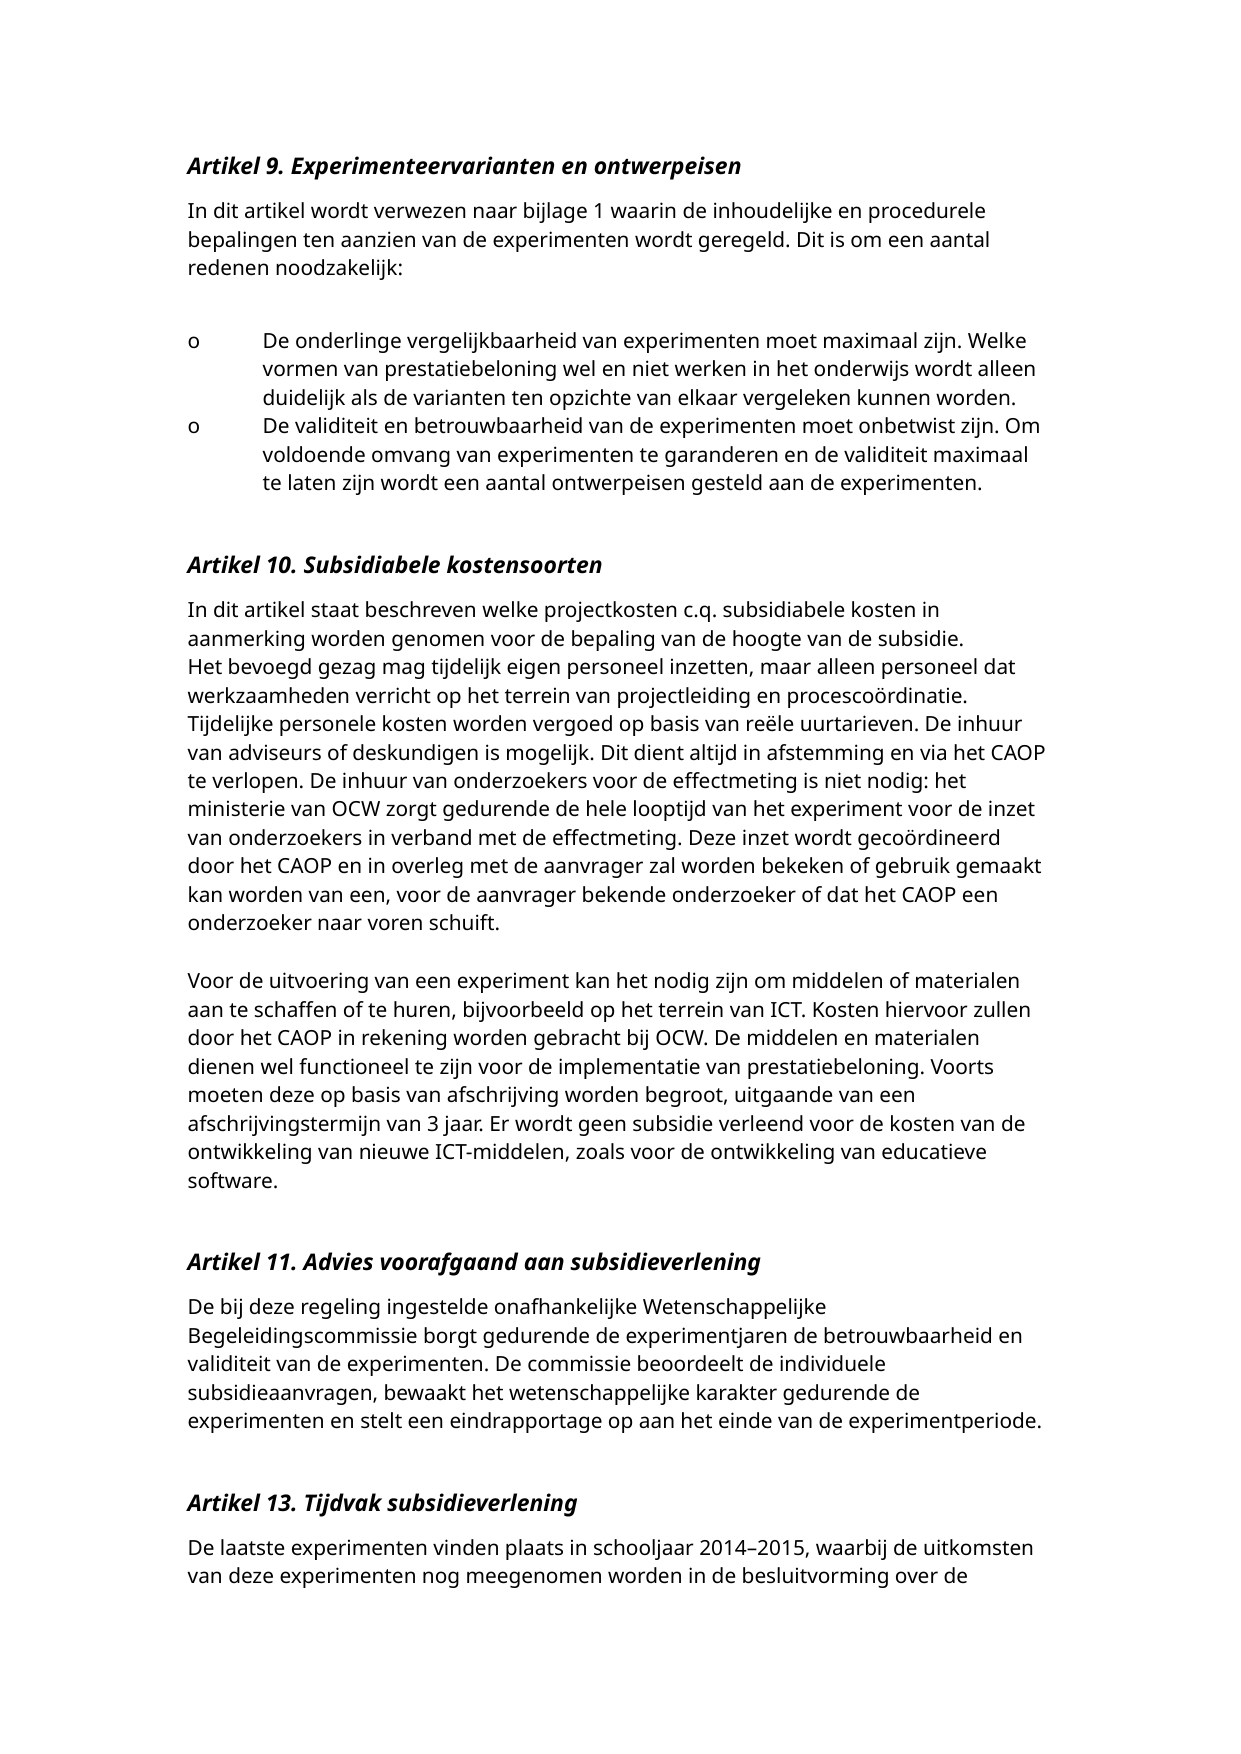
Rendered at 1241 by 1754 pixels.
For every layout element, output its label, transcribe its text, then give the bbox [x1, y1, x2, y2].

list De onderlinge vergelijkbaarheid van experimenten moet maximaal zijn. Welke vormen van prestatiebeloning wel en niet werken in het onderwijs wordt alleen duidelijk als de varianten ten opzichte van elkaar vergeleken kunnen worden. [187, 326, 1053, 411]
text In dit artikel staat beschreven welke projectkosten c.q. subsidiabele kosten in aanmerking worden genomen voor de bepaling van de hoogte van de subsidie. [187, 595, 1053, 652]
text Het bevoegd gezag mag tijdelijk eigen personeel inzetten, maar alleen personeel dat werkzaamheden verricht op het terrein van projectleiding en procescoördinatie. Tijdelijke personele kosten worden vergoed op basis van reële uurtarieven. De inhuur van adviseurs of deskundigen is mogelijk. Dit dient altijd in afstemming en via het CAOP te verlopen. De inhuur van onderzoekers voor de effectmeting is niet nodig: het ministerie van OCW zorgt gedurende de hele looptijd van het experiment voor de inzet van onderzoekers in verband met de effectmeting. Deze inzet wordt gecoördineerd door het CAOP en in overleg met de aanvrager zal worden bekeken of gebruik gemaakt kan worden van een, voor de aanvrager bekende onderzoeker of dat het CAOP een onderzoeker naar voren schuift. [187, 652, 1053, 937]
subtitle Artikel 13. Tijdvak subsidieverlening [187, 1487, 1053, 1518]
text De laatste experimenten vinden plaats in schooljaar 2014–2015, waarbij de uitkomsten van deze experimenten nog meegenomen worden in de besluitvorming over de [187, 1533, 1053, 1590]
subtitle Artikel 9. Experimenteervarianten en ontwerpeisen [187, 150, 1053, 181]
subtitle Artikel 10. Subsidiabele kostensoorten [187, 549, 1053, 580]
text In dit artikel wordt verwezen naar bijlage 1 waarin de inhoudelijke en procedurele bepalingen ten aanzien van de experimenten wordt geregeld. Dit is om een aantal redenen noodzakelijk: [187, 196, 1053, 282]
list De validiteit en betrouwbaarheid van de experimenten moet onbetwist zijn. Om voldoende omvang van experimenten te garanderen en de validiteit maximaal te laten zijn wordt een aantal ontwerpeisen gesteld aan de experimenten. [187, 411, 1053, 497]
text Voor de uitvoering van een experiment kan het nodig zijn om middelen of materialen aan te schaffen of te huren, bijvoorbeeld op het terrein van ICT. Kosten hiervoor zullen door het CAOP in rekening worden gebracht bij OCW. De middelen en materialen dienen wel functioneel te zijn voor de implementatie van prestatiebeloning. Voorts moeten deze op basis van afschrijving worden begroot, uitgaande van een afschrijvingstermijn van 3 jaar. Er wordt geen subsidie verleend voor de kosten van de ontwikkeling van nieuwe ICT-middelen, zoals voor de ontwikkeling van educatieve software. [187, 967, 1053, 1194]
text De bij deze regeling ingestelde onafhankelijke Wetenschappelijke Begeleidingscommissie borgt gedurende de experimentjaren de betrouwbaarheid en validiteit van de experimenten. De commissie beoordeelt de individuele subsidieaanvragen, bewaakt het wetenschappelijke karakter gedurende de experimenten en stelt een eindrapportage op aan het einde van de experimentperiode. [187, 1292, 1053, 1434]
subtitle Artikel 11. Advies voorafgaand aan subsidieverlening [187, 1246, 1053, 1277]
